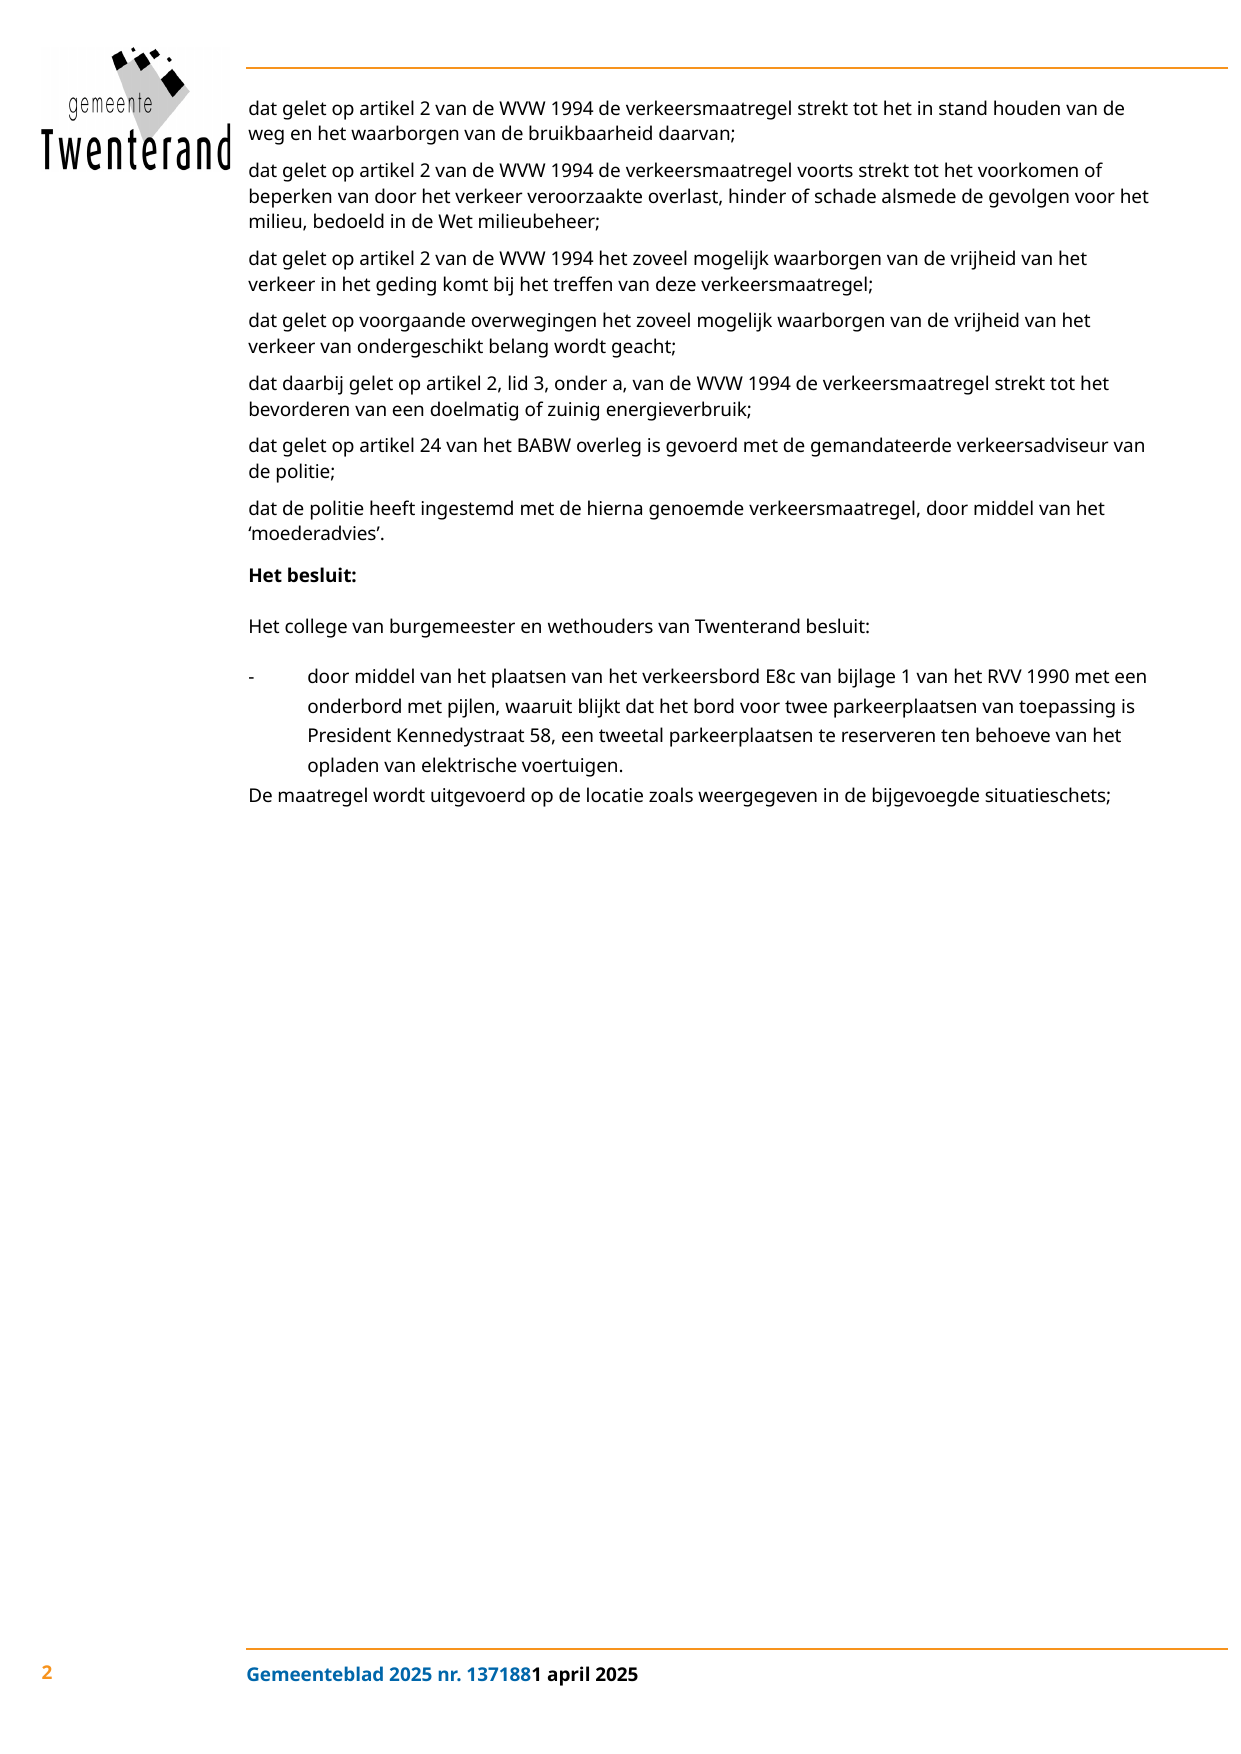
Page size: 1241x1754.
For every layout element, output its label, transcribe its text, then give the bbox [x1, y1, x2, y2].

text dat gelet op artikel 2 van de WVW 1994 de verkeersmaatregel voorts strekt tot het voorkomen of beperken van door het verkeer veroorzaakte overlast, hinder of schade alsmede de gevolgen voor het milieu, bedoeld in de Wet milieubeheer; [248, 157, 1152, 234]
text De maatregel wordt uitgevoerd op de locatie zoals weergegeven in de bijgevoegde situatieschets; [248, 782, 1152, 807]
text dat gelet op voorgaande overwegingen het zoveel mogelijk waarborgen van de vrijheid van het verkeer van ondergeschikt belang wordt geacht; [248, 308, 1152, 359]
text dat de politie heeft ingestemd met de hierna genoemde verkeersmaatregel, door middel van het ‘moederadvies’. [248, 495, 1152, 546]
text dat gelet op artikel 2 van de WVW 1994 de verkeersmaatregel strekt tot het in stand houden van de weg en het waarborgen van de bruikbaarheid daarvan; [248, 95, 1152, 146]
text Het college van burgemeester en wethouders van Twenterand besluit: [248, 613, 1152, 639]
text dat gelet op artikel 24 van het BABW overleg is gevoerd met de gemandateerde verkeersadviseur van de politie; [248, 432, 1152, 484]
text dat gelet op artikel 2 van de WVW 1994 het zoveel mogelijk waarborgen van de vrijheid van het verkeer in het geding komt bij het treffen van deze verkeersmaatregel; [248, 245, 1152, 297]
picture [41, 47, 231, 172]
list door middel van het plaatsen van het verkeersbord E8c van bijlage 1 van het RVV 1990 met een onderbord met pijlen, waaruit blijkt dat het bord voor twee parkeerplaatsen van toepassing is President Kennedystraat 58, een tweetal parkeerplaatsen te reserveren ten behoeve van het opladen van elektrische voertuigen. [248, 663, 1152, 778]
text Het besluit: [248, 563, 1152, 588]
text dat daarbij gelet op artikel 2, lid 3, onder a, van de WVW 1994 de verkeersmaatregel strekt tot het bevorderen van een doelmatig of zuinig energieverbruik; [248, 370, 1152, 422]
